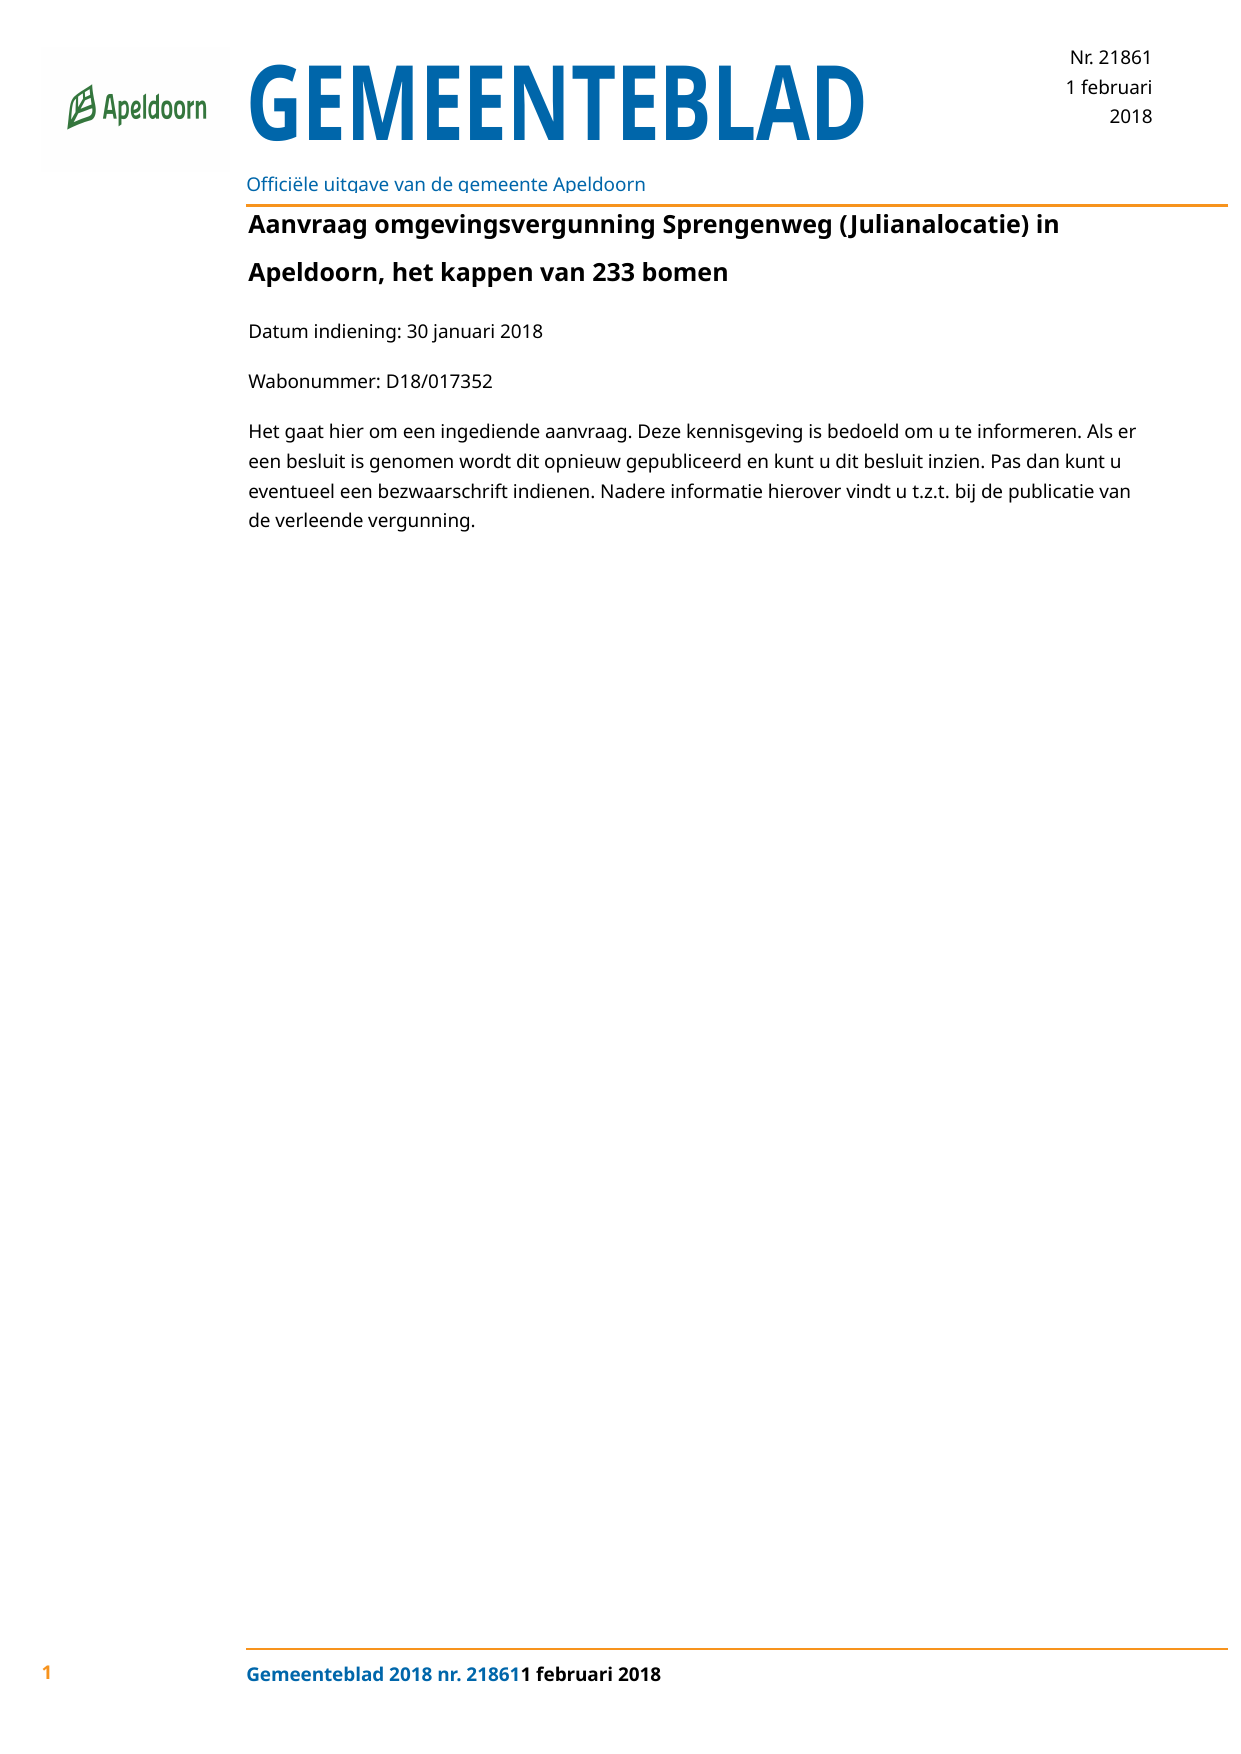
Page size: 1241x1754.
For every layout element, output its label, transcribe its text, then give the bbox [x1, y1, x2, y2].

text Datum indiening: 30 januari 2018 [248, 318, 1152, 344]
text Aanvraag omgevingsvergunning Sprengenweg (Julianalocatie) in Apeldoorn, het kappen van 233 bomen [248, 207, 1152, 288]
picture [41, 47, 231, 172]
text Wabonummer: D18/017352 [248, 368, 1152, 394]
text Het gaat hier om een ingediende aanvraag. Deze kennisgeving is bedoeld om u te informeren. Als er een besluit is genomen wordt dit opnieuw gepubliceerd en kunt u dit besluit inzien. Pas dan kunt u eventueel een bezwaarschrift indienen. Nadere informatie hierover vindt u t.z.t. bij de publicatie van de verleende vergunning. [248, 419, 1152, 533]
